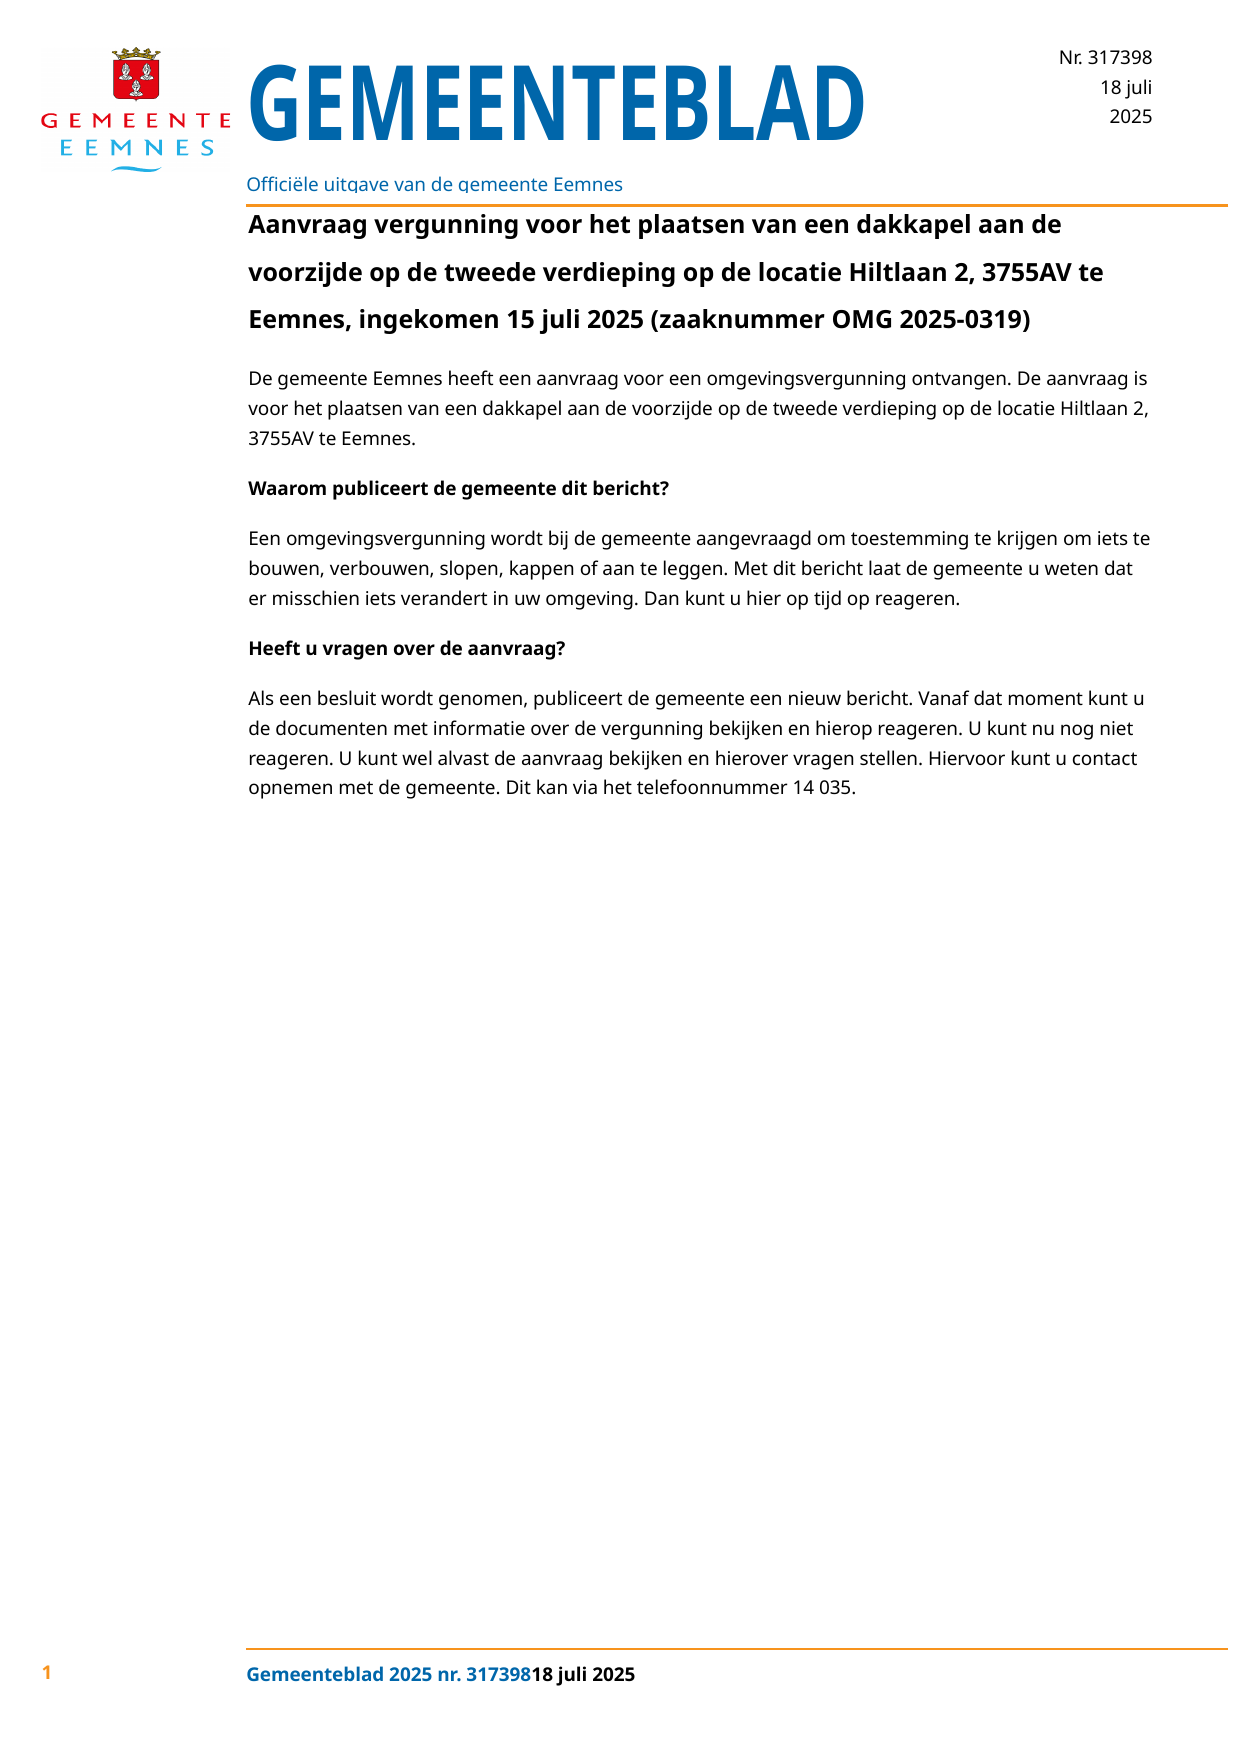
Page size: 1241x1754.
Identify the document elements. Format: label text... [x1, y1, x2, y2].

picture [41, 47, 231, 172]
text Een omgevingsvergunning wordt bij de gemeente aangevraagd om toestemming te krijgen om iets te bouwen, verbouwen, slopen, kappen of aan te leggen. Met dit bericht laat de gemeente u weten dat er misschien iets verandert in uw omgeving. Dan kunt u hier op tijd op reageren. [248, 526, 1152, 610]
text Heeft u vragen over de aanvraag? [248, 635, 1152, 661]
text Aanvraag vergunning voor het plaatsen van een dakkapel aan de voorzijde op de tweede verdieping op de locatie Hiltlaan 2, 3755AV te Eemnes, ingekomen 15 juli 2025 (zaaknummer OMG 2025-0319) [248, 207, 1152, 336]
text Waarom publiceert de gemeente dit bericht? [248, 475, 1152, 501]
text Als een besluit wordt genomen, publiceert de gemeente een nieuw bericht. Vanaf dat moment kunt u de documenten met informatie over de vergunning bekijken en hierop reageren. U kunt nu nog niet reageren. U kunt wel alvast de aanvraag bekijken en hierover vragen stellen. Hiervoor kunt u contact opnemen met de gemeente. Dit kan via het telefoonnummer 14 035. [248, 686, 1152, 800]
text De gemeente Eemnes heeft een aanvraag voor een omgevingsvergunning ontvangen. De aanvraag is voor het plaatsen van een dakkapel aan de voorzijde op de tweede verdieping op de locatie Hiltlaan 2, 3755AV te Eemnes. [248, 366, 1152, 450]
